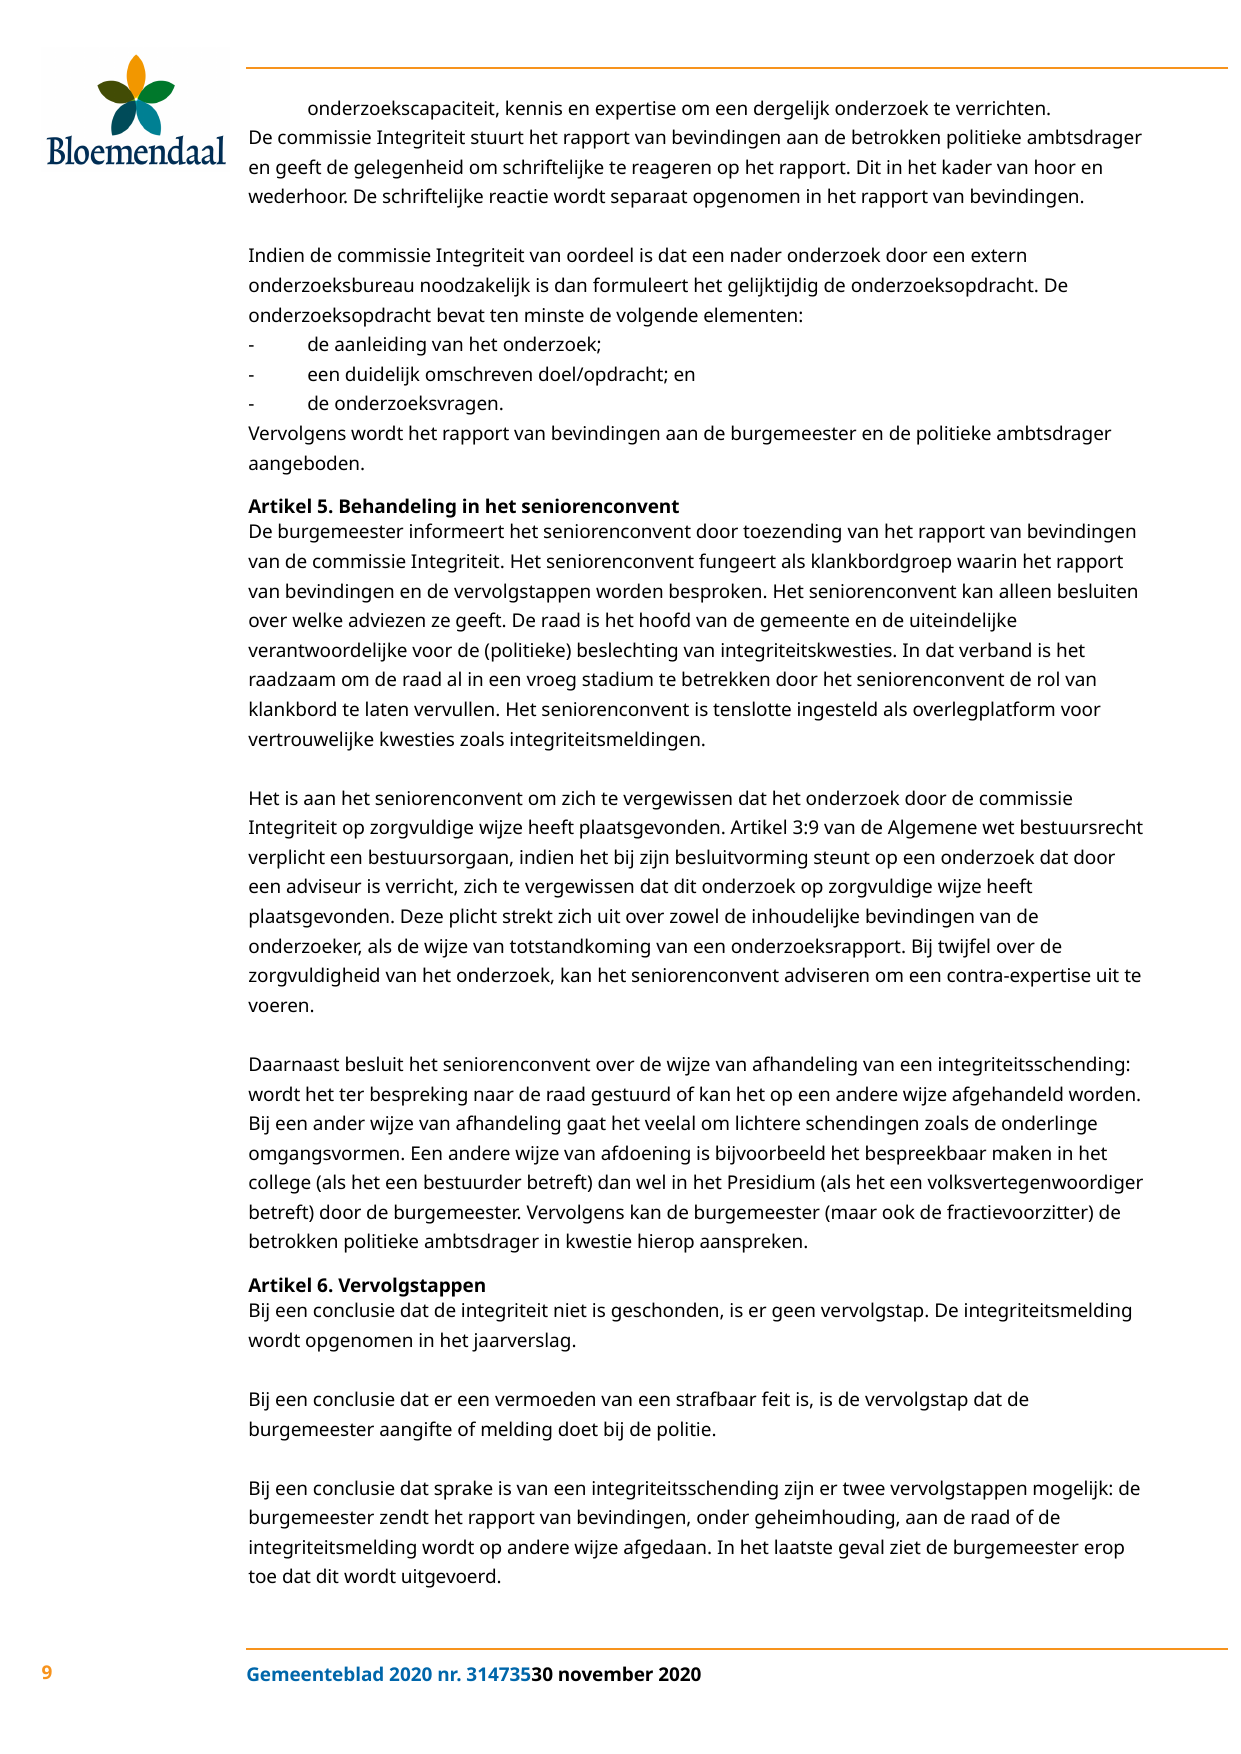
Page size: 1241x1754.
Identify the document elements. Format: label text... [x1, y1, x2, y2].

list onderzoekscapaciteit, kennis en expertise om een dergelijk onderzoek te verrichten. [248, 95, 1152, 121]
picture [41, 47, 231, 172]
list de onderzoeksvragen. [248, 391, 1152, 416]
text De burgemeester informeert het seniorenconvent door toezending van het rapport van bevindingen van de commissie Integriteit. Het seniorenconvent fungeert als klankbordgroep waarin het rapport van bevindingen en de vervolgstappen worden besproken. Het seniorenconvent kan alleen besluiten over welke adviezen ze geeft. De raad is het hoofd van de gemeente en de uiteindelijke verantwoordelijke voor de (politieke) beslechting van integriteitskwesties. In dat verband is het raadzaam om de raad al in een vroeg stadium te betrekken door het seniorenconvent de rol van klankbord te laten vervullen. Het seniorenconvent is tenslotte ingesteld als overlegplatform voor vertrouwelijke kwesties zoals integriteitsmeldingen. [248, 519, 1152, 751]
text Artikel 5. Behandeling in het seniorenconvent [248, 493, 1152, 519]
list een duidelijk omschreven doel/opdracht; en [248, 361, 1152, 387]
text Vervolgens wordt het rapport van bevindingen aan de burgemeester en de politieke ambtsdrager aangeboden. [248, 420, 1152, 476]
text Indien de commissie Integriteit van oordeel is dat een nader onderzoek door een extern onderzoeksbureau noodzakelijk is dan formuleert het gelijktijdig de onderzoeksopdracht. De onderzoeksopdracht bevat ten minste de volgende elementen: [248, 243, 1152, 328]
text Het is aan het seniorenconvent om zich te vergewissen dat het onderzoek door de commissie Integriteit op zorgvuldige wijze heeft plaatsgevonden. Artikel 3:9 van de Algemene wet bestuursrecht verplicht een bestuursorgaan, indien het bij zijn besluitvorming steunt op een onderzoek dat door een adviseur is verricht, zich te vergewissen dat dit onderzoek op zorgvuldige wijze heeft plaatsgevonden. Deze plicht strekt zich uit over zowel de inhoudelijke bevindingen van de onderzoeker, als de wijze van totstandkoming van een onderzoeksrapport. Bij twijfel over de zorgvuldigheid van het onderzoek, kan het seniorenconvent adviseren om een contra-expertise uit te voeren. [248, 785, 1152, 1018]
list de aanleiding van het onderzoek; [248, 331, 1152, 357]
text De commissie Integriteit stuurt het rapport van bevindingen aan de betrokken politieke ambtsdrager en geeft de gelegenheid om schriftelijke te reageren op het rapport. Dit in het kader van hoor en wederhoor. De schriftelijke reactie wordt separaat opgenomen in het rapport van bevindingen. [248, 124, 1152, 209]
text Artikel 6. Vervolgstappen [248, 1272, 1152, 1297]
text Bij een conclusie dat er een vermoeden van een strafbaar feit is, is de vervolgstap dat de burgemeester aangifte of melding doet bij de politie. [248, 1386, 1152, 1442]
text Bij een conclusie dat sprake is van een integriteitsschending zijn er twee vervolgstappen mogelijk: de burgemeester zendt het rapport van bevindingen, onder geheimhouding, aan de raad of de integriteitsmelding wordt op andere wijze afgedaan. In het laatste geval ziet de burgemeester erop toe dat dit wordt uitgevoerd. [248, 1475, 1152, 1589]
text Bij een conclusie dat de integriteit niet is geschonden, is er geen vervolgstap. De integriteitsmelding wordt opgenomen in het jaarverslag. [248, 1297, 1152, 1353]
text Daarnaast besluit het seniorenconvent over de wijze van afhandeling van een integriteitsschending: wordt het ter bespreking naar de raad gestuurd of kan het op een andere wijze afgehandeld worden. Bij een ander wijze van afhandeling gaat het veelal om lichtere schendingen zoals de onderlinge omgangsvormen. Een andere wijze van afdoening is bijvoorbeeld het bespreekbaar maken in het college (als het een bestuurder betreft) dan wel in het Presidium (als het een volksvertegenwoordiger betreft) door de burgemeester. Vervolgens kan de burgemeester (maar ook de fractievoorzitter) de betrokken politieke ambtsdrager in kwestie hierop aanspreken. [248, 1051, 1152, 1254]
